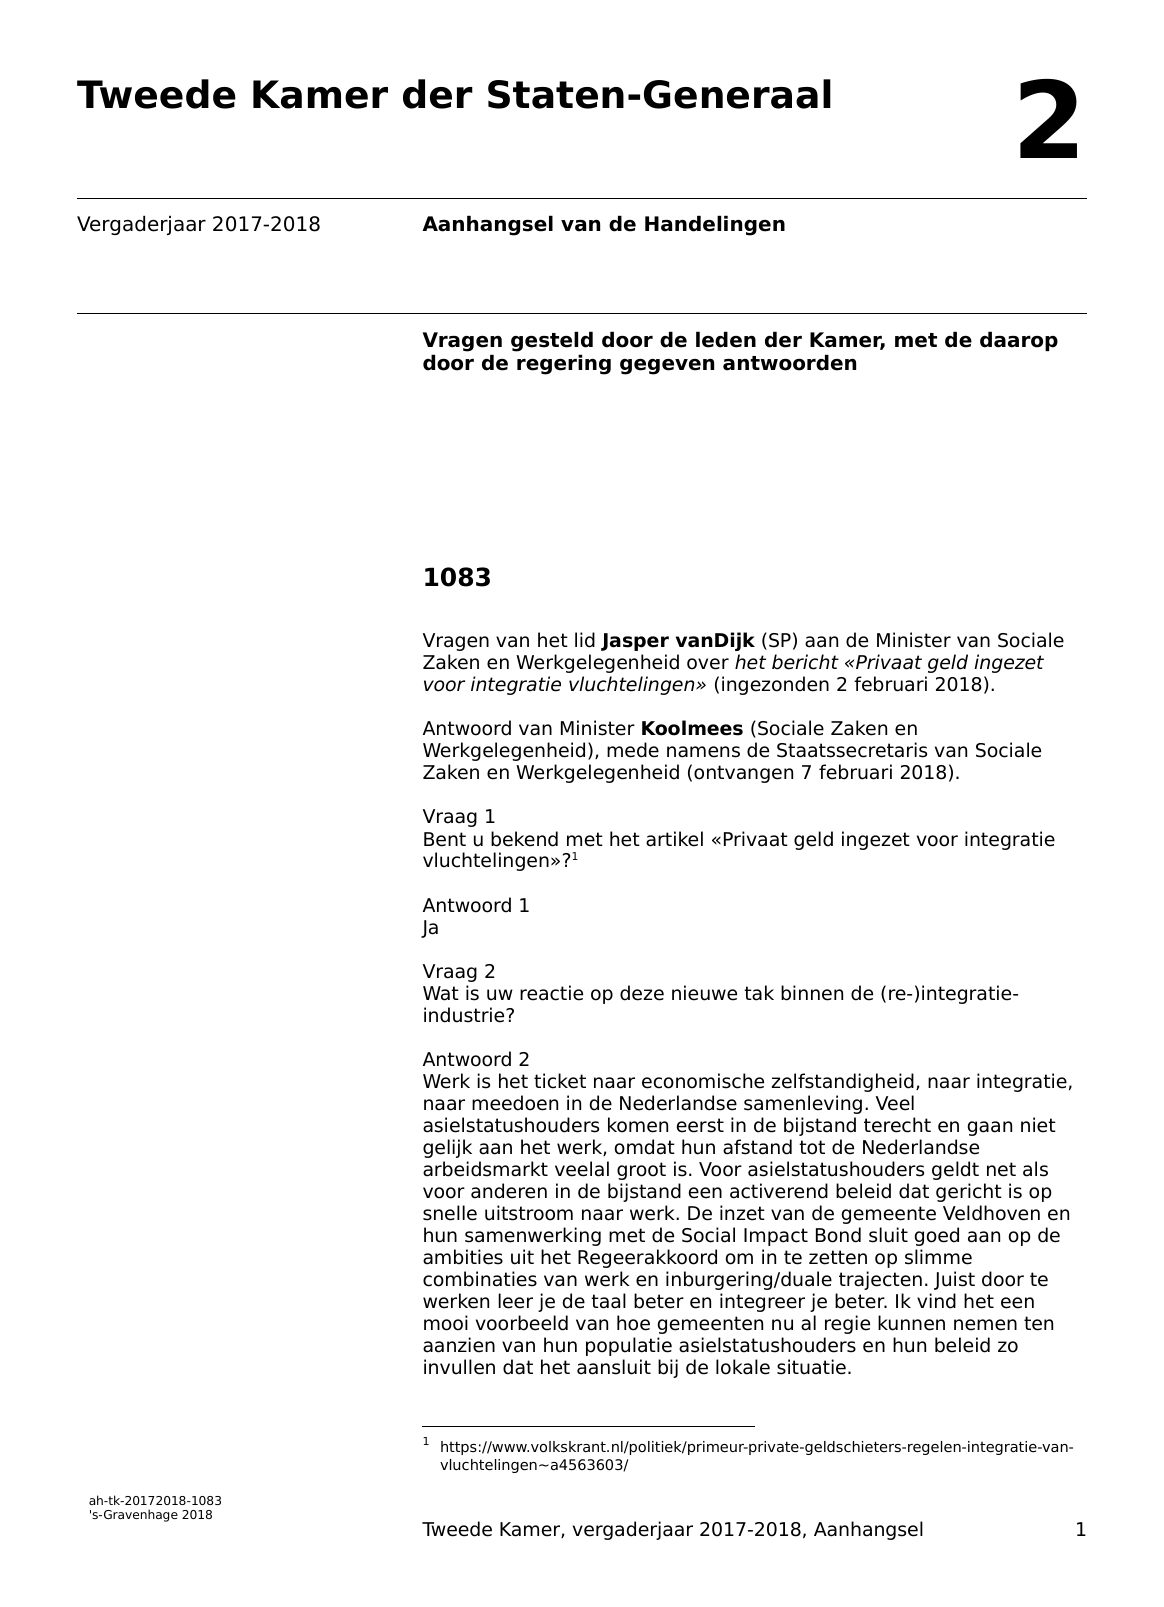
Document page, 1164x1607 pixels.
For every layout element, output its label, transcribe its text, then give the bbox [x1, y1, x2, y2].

text Vraag 1 [422, 806, 1087, 828]
text Wat is uw reactie op deze nieuwe tak binnen de (re-)integratie-industrie? [422, 983, 1087, 1027]
text 1083 [422, 563, 1087, 592]
text Vragen van het lid Jasper vanDijk (SP) aan de Minister van Sociale Zaken en Werkgelegenheid over het bericht «Privaat geld ingezet voor integratie vluchtelingen» (ingezonden 2 februari 2018). [422, 630, 1087, 696]
text Antwoord 1 [422, 894, 1087, 917]
table_cell Vragen gesteld door de leden der Kamer, met de daarop door de regering gegeven antwoorden [422, 314, 1087, 375]
text 's-Gravenhage 2018 [88, 1508, 323, 1522]
text Ja [422, 917, 1087, 938]
table_header Tweede Kamer der Staten-Generaal [77, 59, 886, 198]
text https://www.volkskrant.nl/politiek/primeur-private-geldschieters-regelen-integratie-van-vluchtelingen~a4563603/ [422, 1435, 1087, 1474]
text Bent u bekend met het artikel «Privaat geld ingezet voor integratie vluchtelingen»? [422, 828, 1087, 872]
text Antwoord 2 [422, 1049, 1087, 1071]
text Werk is het ticket naar economische zelfstandigheid, naar integratie, naar meedoen in de Nederlandse samenleving. Veel asielstatushouders komen eerst in de bijstand terecht en gaan niet gelijk aan het werk, omdat hun afstand tot de Nederlandse arbeidsmarkt veelal groot is. Voor asielstatushouders geldt net als voor anderen in de bijstand een activerend beleid dat gericht is op snelle uitstroom naar werk. De inzet van de gemeente Veldhoven en hun samenwerking met de Social Impact Bond sluit goed aan op de ambities uit het Regeerakkoord om in te zetten op slimme combinaties van werk en inburgering/duale trajecten. Juist door te werken leer je de taal beter en integreer je beter. Ik vind het een mooi voorbeeld van hoe gemeenten nu al regie kunnen nemen ten aanzien van hun populatie asielstatushouders en hun beleid zo invullen dat het aansluit bij de lokale situatie. [422, 1071, 1087, 1378]
text Antwoord van Minister Koolmees (Sociale Zaken en Werkgelegenheid), mede namens de Staatssecretaris van Sociale Zaken en Werkgelegenheid (ontvangen 7 februari 2018). [422, 718, 1087, 784]
table_cell Aanhangsel van de Handelingen [422, 199, 1087, 313]
table_cell Vergaderjaar 2017-2018 [77, 199, 422, 313]
table_cell [77, 314, 422, 375]
text ah-tk-20172018-1083 [88, 1494, 323, 1508]
table_header 2 [886, 59, 1087, 198]
text Vraag 2 [422, 961, 1087, 983]
